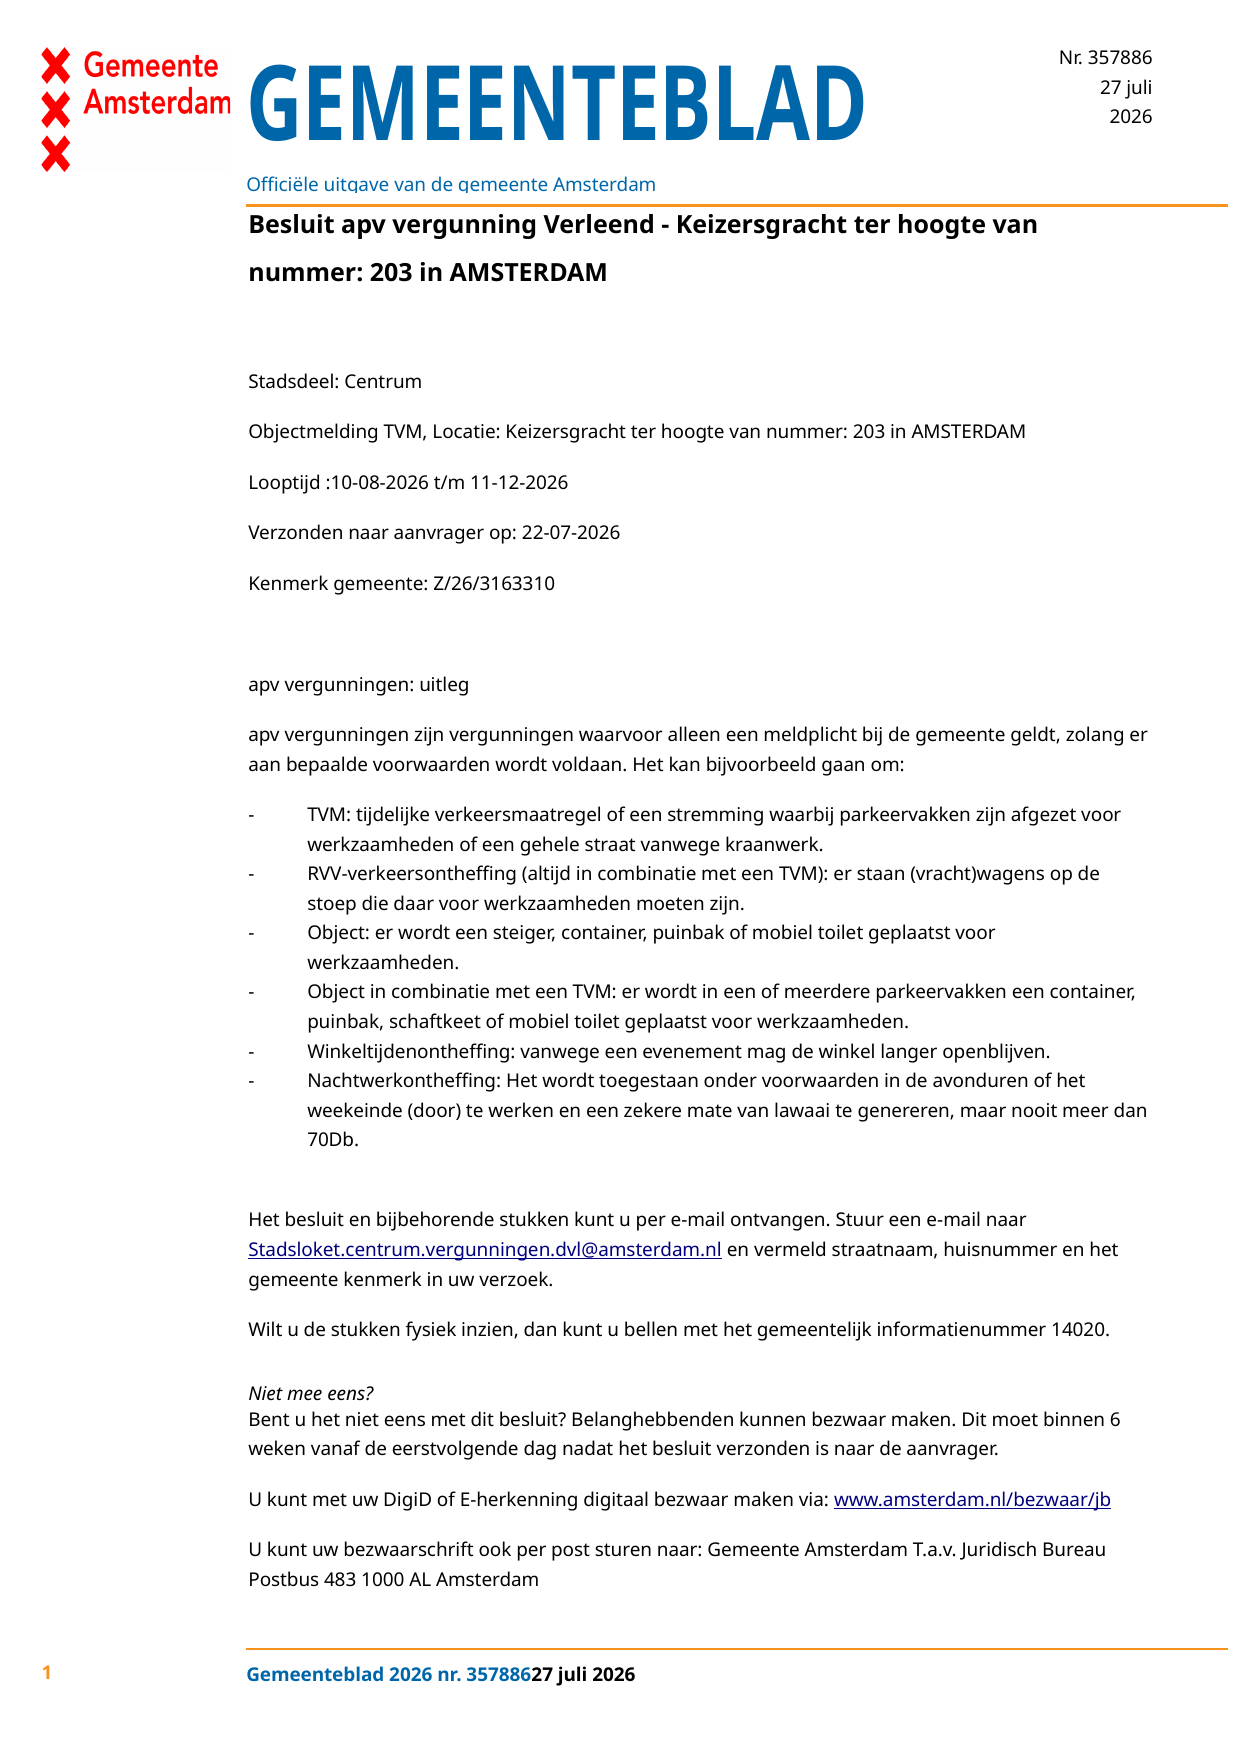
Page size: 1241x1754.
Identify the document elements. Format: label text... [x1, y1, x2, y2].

list Winkeltijdenontheffing: vanwege een evenement mag de winkel langer openblijven. [248, 1038, 1152, 1064]
list Object in combinatie met een TVM: er wordt in een of meerdere parkeervakken een container, puinbak, schaftkeet of mobiel toilet geplaatst voor werkzaamheden. [248, 979, 1152, 1034]
text Looptijd :10-08-2026 t/m 11-12-2026 [248, 469, 1152, 495]
text apv vergunningen zijn vergunningen waarvoor alleen een meldplicht bij de gemeente geldt, zolang er aan bepaalde voorwaarden wordt voldaan. Het kan bijvoorbeeld gaan om: [248, 721, 1152, 777]
text Bent u het niet eens met dit besluit? Belanghebbenden kunnen bezwaar maken. Dit moet binnen 6 weken vanaf de eerstvolgende dag nadat het besluit verzonden is naar de aanvrager. [248, 1406, 1152, 1461]
list Object: er wordt een steiger, container, puinbak of mobiel toilet geplaatst voor werkzaamheden. [248, 919, 1152, 975]
text Objectmelding TVM, Locatie: Keizersgracht ter hoogte van nummer: 203 in AMSTERDAM [248, 419, 1152, 444]
text U kunt uw bezwaarschrift ook per post sturen naar: Gemeente Amsterdam T.a.v. Juridisch Bureau Postbus 483 1000 AL Amsterdam [248, 1536, 1152, 1592]
text Kenmerk gemeente: Z/26/3163310 [248, 570, 1152, 596]
text Verzonden naar aanvrager op: 22-07-2026 [248, 519, 1152, 545]
text U kunt met uw DigiD of E-herkenning digitaal bezwaar maken via: www.amsterdam.nl/bezwaar/jb [248, 1486, 1152, 1512]
list Nachtwerkontheffing: Het wordt toegestaan onder voorwaarden in de avonduren of het weekeinde (door) te werken en een zekere mate van lawaai te genereren, maar nooit meer dan 70Db. [248, 1067, 1152, 1152]
picture [41, 47, 231, 172]
text Stadsdeel: Centrum [248, 368, 1152, 394]
text Het besluit en bijbehorende stukken kunt u per e-mail ontvangen. Stuur een e-mail naar Stadsloket.centrum.vergunningen.dvl@amsterdam.nl en vermeld straatnaam, huisnummer en het gemeente kenmerk in uw verzoek. [248, 1207, 1152, 1292]
text Besluit apv vergunning Verleend - Keizersgracht ter hoogte van nummer: 203 in AMSTERDAM [248, 207, 1152, 288]
list RVV-verkeersontheffing (altijd in combinatie met een TVM): er staan (vracht)wagens op de stoep die daar voor werkzaamheden moeten zijn. [248, 860, 1152, 916]
text Wilt u de stukken fysiek inzien, dan kunt u bellen met het gemeentelijk informatienummer 14020. [248, 1316, 1152, 1342]
list TVM: tijdelijke verkeersmaatregel of een stremming waarbij parkeervakken zijn afgezet voor werkzaamheden of een gehele straat vanwege kraanwerk. [248, 801, 1152, 857]
text apv vergunningen: uitleg [248, 671, 1152, 697]
text Niet mee eens? [248, 1380, 1152, 1406]
